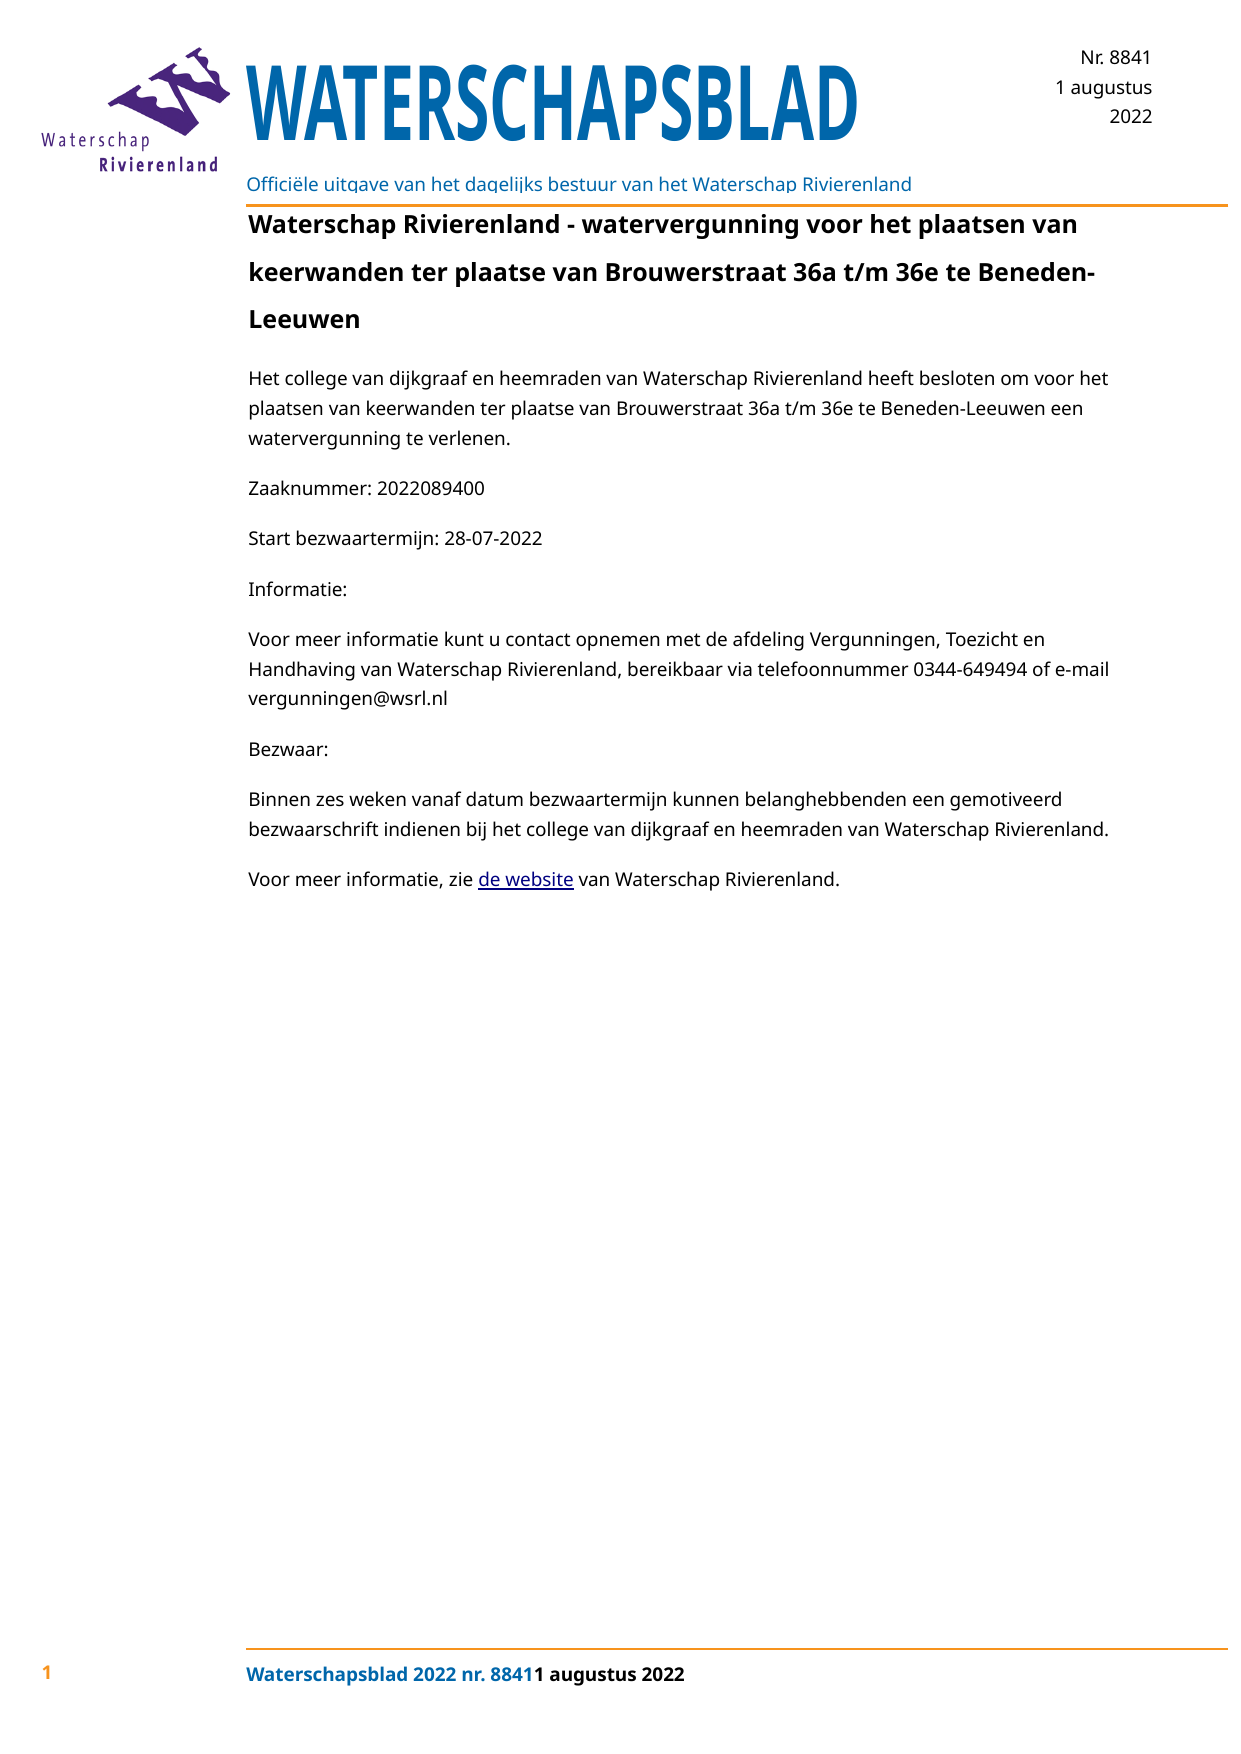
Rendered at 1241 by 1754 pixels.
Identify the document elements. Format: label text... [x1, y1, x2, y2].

text Waterschap Rivierenland - watervergunning voor het plaatsen van keerwanden ter plaatse van Brouwerstraat 36a t/m 36e te Beneden-Leeuwen [248, 207, 1152, 336]
text Bezwaar: [248, 736, 1152, 762]
picture [41, 47, 231, 172]
text Zaaknummer: 2022089400 [248, 475, 1152, 501]
text Informatie: [248, 576, 1152, 602]
text Start bezwaartermijn: 28-07-2022 [248, 526, 1152, 551]
text Binnen zes weken vanaf datum bezwaartermijn kunnen belanghebbenden een gemotiveerd bezwaarschrift indienen bij het college van dijkgraaf en heemraden van Waterschap Rivierenland. [248, 786, 1152, 842]
text Voor meer informatie kunt u contact opnemen met de afdeling Vergunningen, Toezicht en Handhaving van Waterschap Rivierenland, bereikbaar via telefoonnummer 0344-649494 of e-mail vergunningen@wsrl.nl [248, 626, 1152, 711]
text Het college van dijkgraaf en heemraden van Waterschap Rivierenland heeft besloten om voor het plaatsen van keerwanden ter plaatse van Brouwerstraat 36a t/m 36e te Beneden-Leeuwen een watervergunning te verlenen. [248, 366, 1152, 450]
text Voor meer informatie, zie de website van Waterschap Rivierenland. [248, 866, 1152, 892]
